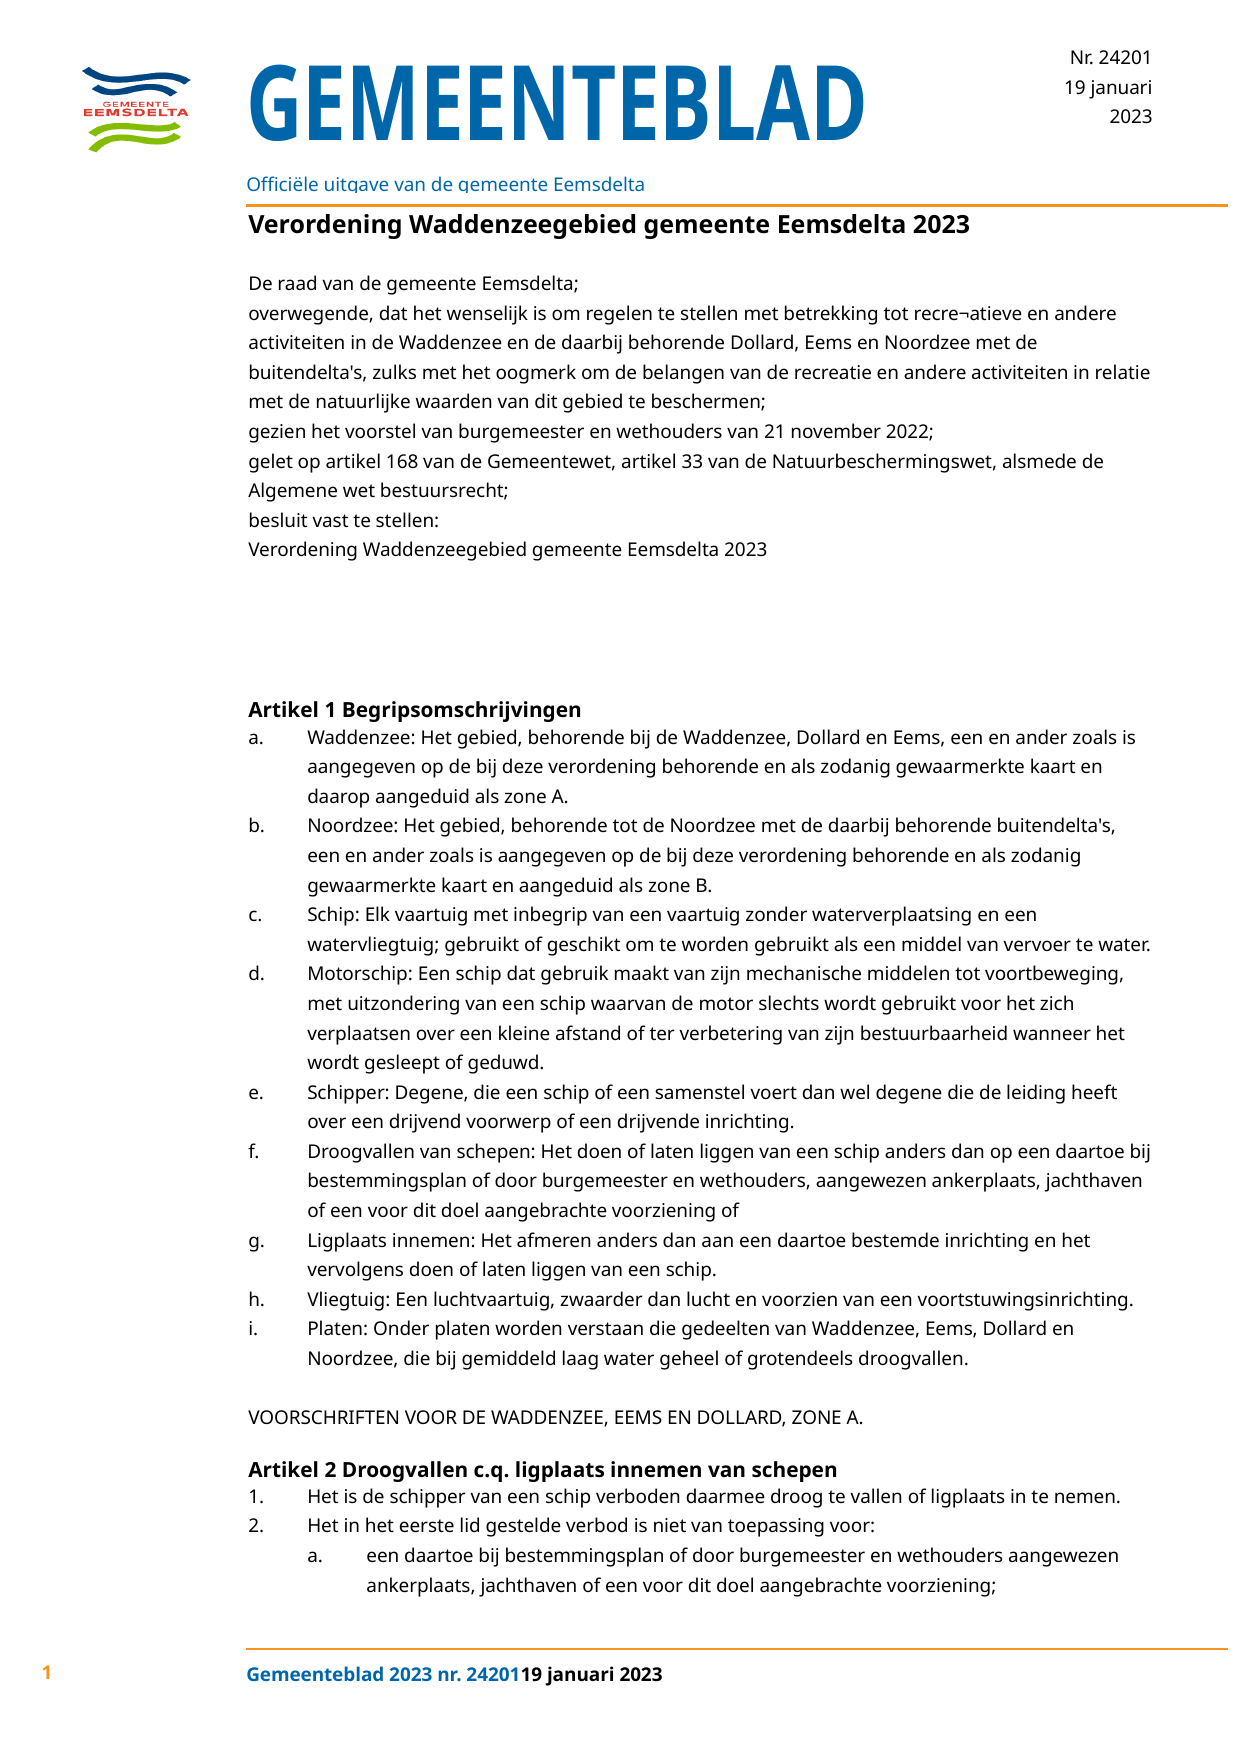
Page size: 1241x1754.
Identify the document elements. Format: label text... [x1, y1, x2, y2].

text VOORSCHRIFTEN VOOR DE WADDENZEE, EEMS EN DOLLARD, ZONE A. [248, 1404, 1152, 1430]
list Het is de schipper van een schip verboden daarmee droog te vallen of ligplaats in te nemen. [248, 1483, 1152, 1509]
text besluit vast te stellen: [248, 507, 1152, 533]
list Schip: Elk vaartuig met inbegrip van een vaartuig zonder waterverplaatsing en een watervliegtuig; gebruikt of geschikt om te worden gebruikt als een middel van vervoer te water. [248, 901, 1152, 957]
list Waddenzee: Het gebied, behorende bij de Waddenzee, Dollard en Eems, een en ander zoals is aangegeven op de bij deze verordening behorende en als zodanig gewaarmerkte kaart en daarop aangeduid als zone A. [248, 724, 1152, 809]
list Ligplaats innemen: Het afmeren anders dan aan een daartoe bestemde inrichting en het vervolgens doen of laten liggen van een schip. [248, 1227, 1152, 1282]
text gelet op artikel 168 van de Gemeentewet, artikel 33 van de Natuurbeschermingswet, alsmede de Algemene wet bestuursrecht; [248, 448, 1152, 503]
text Verordening Waddenzeegebied gemeente Eemsdelta 2023 [248, 207, 1152, 241]
list Schipper: Degene, die een schip of een samenstel voert dan wel degene die de leiding heeft over een drijvend voorwerp of een drijvende inrichting. [248, 1079, 1152, 1134]
text Artikel 1 Begripsomschrijvingen [248, 695, 1152, 724]
list Noordzee: Het gebied, behorende tot de Noordzee met de daarbij behorende buitendelta's, een en ander zoals is aangegeven op de bij deze verordening behorende en als zodanig gewaarmerkte kaart en aangeduid als zone B. [248, 813, 1152, 897]
text overwegende, dat het wenselijk is om regelen te stellen met betrekking tot recre¬atieve en andere activiteiten in de Waddenzee en de daarbij behorende Dollard, Eems en Noordzee met de buitendelta's, zulks met het oogmerk om de belangen van de recreatie en andere activiteiten in relatie met de natuurlijke waarden van dit gebied te beschermen; [248, 300, 1152, 414]
text Verordening Waddenzeegebied gemeente Eemsdelta 2023 [248, 537, 1152, 562]
text De raad van de gemeente Eemsdelta; [248, 270, 1152, 296]
list Droogvallen van schepen: Het doen of laten liggen van een schip anders dan op een daartoe bij bestemmingsplan of door burgemeester en wethouders, aangewezen ankerplaats, jachthaven of een voor dit doel aangebrachte voorziening of [248, 1138, 1152, 1223]
list een daartoe bij bestemmingsplan of door burgemeester en wethouders aangewezen ankerplaats, jachthaven of een voor dit doel aangebrachte voorziening; [307, 1542, 1152, 1598]
text gezien het voorstel van burgemeester en wethouders van 21 november 2022; [248, 418, 1152, 444]
picture [41, 47, 231, 172]
list Vliegtuig: Een luchtvaartuig, zwaarder dan lucht en voorzien van een voortstuwingsinrichting. [248, 1286, 1152, 1312]
list Het in het eerste lid gestelde verbod is niet van toepassing voor: [248, 1513, 1152, 1538]
text Artikel 2 Droogvallen c.q. ligplaats innemen van schepen [248, 1455, 1152, 1483]
list Platen: Onder platen worden verstaan die gedeelten van Waddenzee, Eems, Dollard en Noordzee, die bij gemiddeld laag water geheel of grotendeels droogvallen. [248, 1316, 1152, 1371]
list Motorschip: Een schip dat gebruik maakt van zijn mechanische middelen tot voortbeweging, met uitzondering van een schip waarvan de motor slechts wordt gebruikt voor het zich verplaatsen over een kleine afstand of ter verbetering van zijn bestuurbaarheid wanneer het wordt gesleept of geduwd. [248, 961, 1152, 1075]
